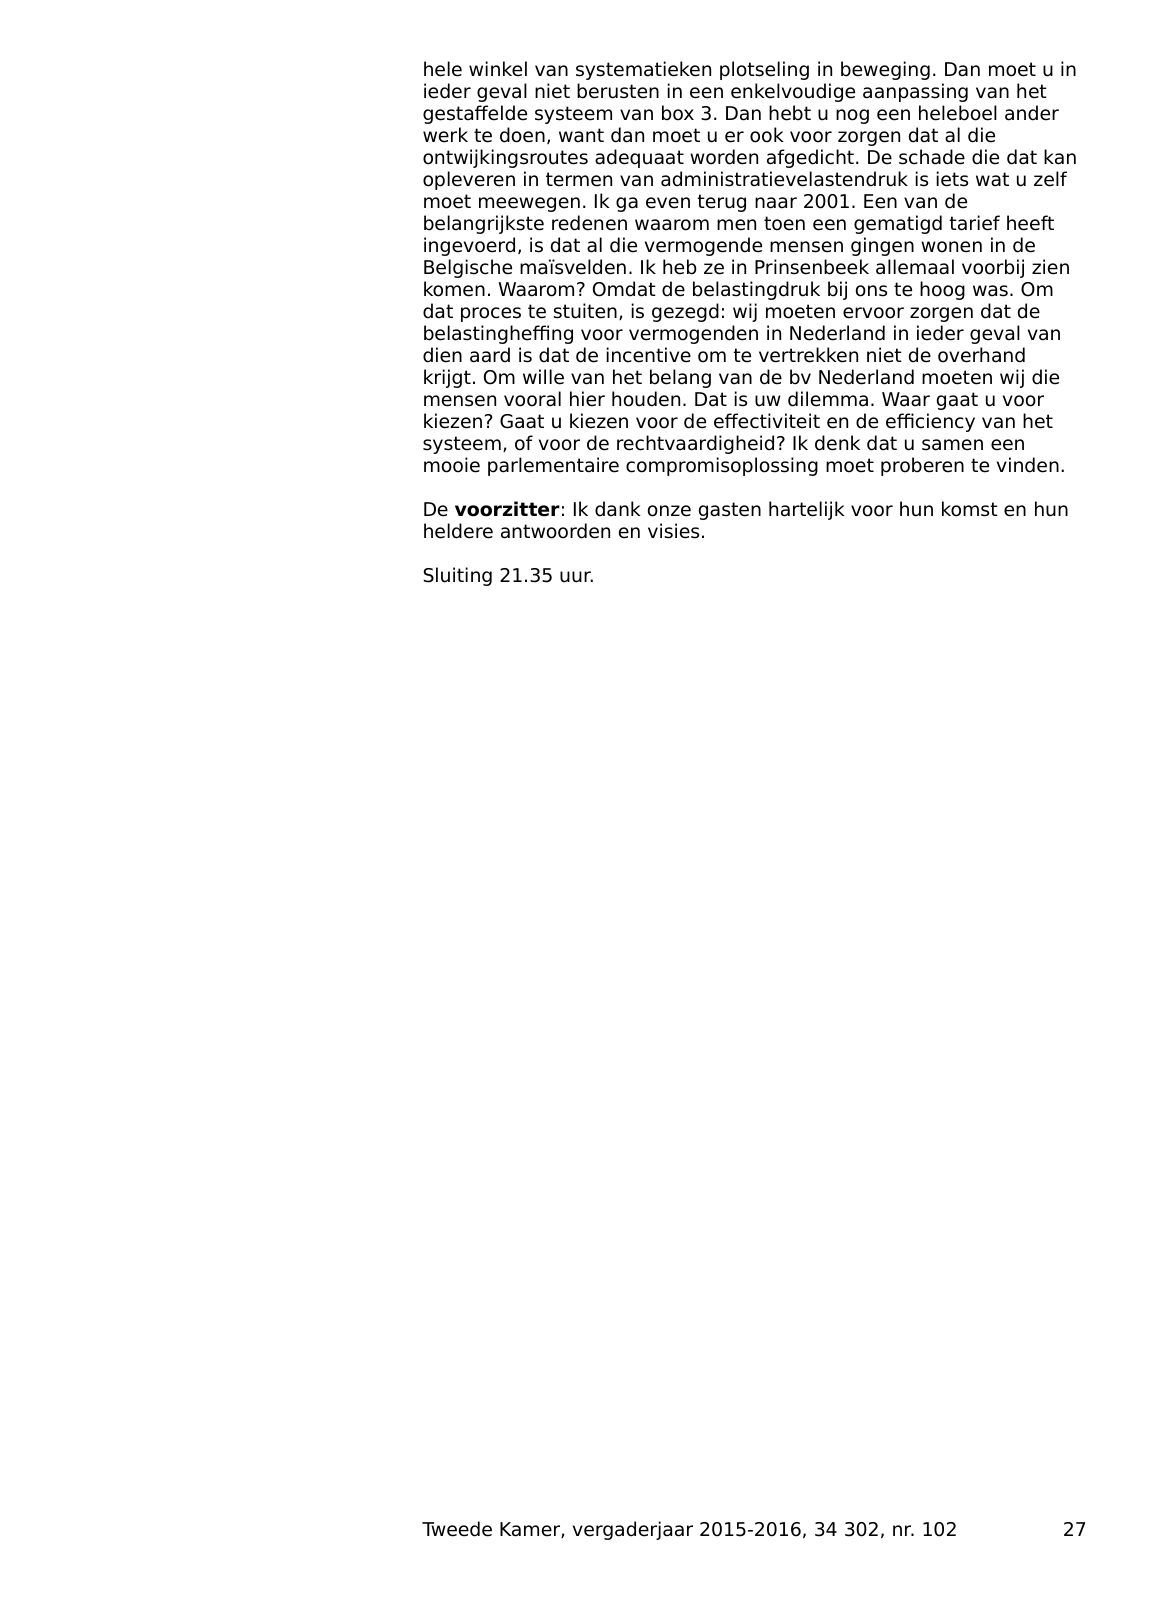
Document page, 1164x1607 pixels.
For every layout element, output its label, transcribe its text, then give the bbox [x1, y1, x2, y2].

text hele winkel van systematieken plotseling in beweging. Dan moet u in ieder geval niet berusten in een enkelvoudige aanpassing van het gestaffelde systeem van box 3. Dan hebt u nog een heleboel ander werk te doen, want dan moet u er ook voor zorgen dat al die ontwijkingsroutes adequaat worden afgedicht. De schade die dat kan opleveren in termen van administratievelastendruk is iets wat u zelf moet meewegen. Ik ga even terug naar 2001. Een van de belangrijkste redenen waarom men toen een gematigd tarief heeft ingevoerd, is dat al die vermogende mensen gingen wonen in de Belgische maïsvelden. Ik heb ze in Prinsenbeek allemaal voorbij zien komen. Waarom? Omdat de belastingdruk bij ons te hoog was. Om dat proces te stuiten, is gezegd: wij moeten ervoor zorgen dat de belastingheffing voor vermogenden in Nederland in ieder geval van dien aard is dat de incentive om te vertrekken niet de overhand krijgt. Om wille van het belang van de bv Nederland moeten wij die mensen vooral hier houden. Dat is uw dilemma. Waar gaat u voor kiezen? Gaat u kiezen voor de effectiviteit en de efficiency van het systeem, of voor de rechtvaardigheid? Ik denk dat u samen een mooie parlementaire compromisoplossing moet proberen te vinden. [422, 59, 1087, 477]
text De voorzitter: Ik dank onze gasten hartelijk voor hun komst en hun heldere antwoorden en visies. [422, 499, 1087, 543]
text Sluiting 21.35 uur. [422, 565, 1087, 587]
